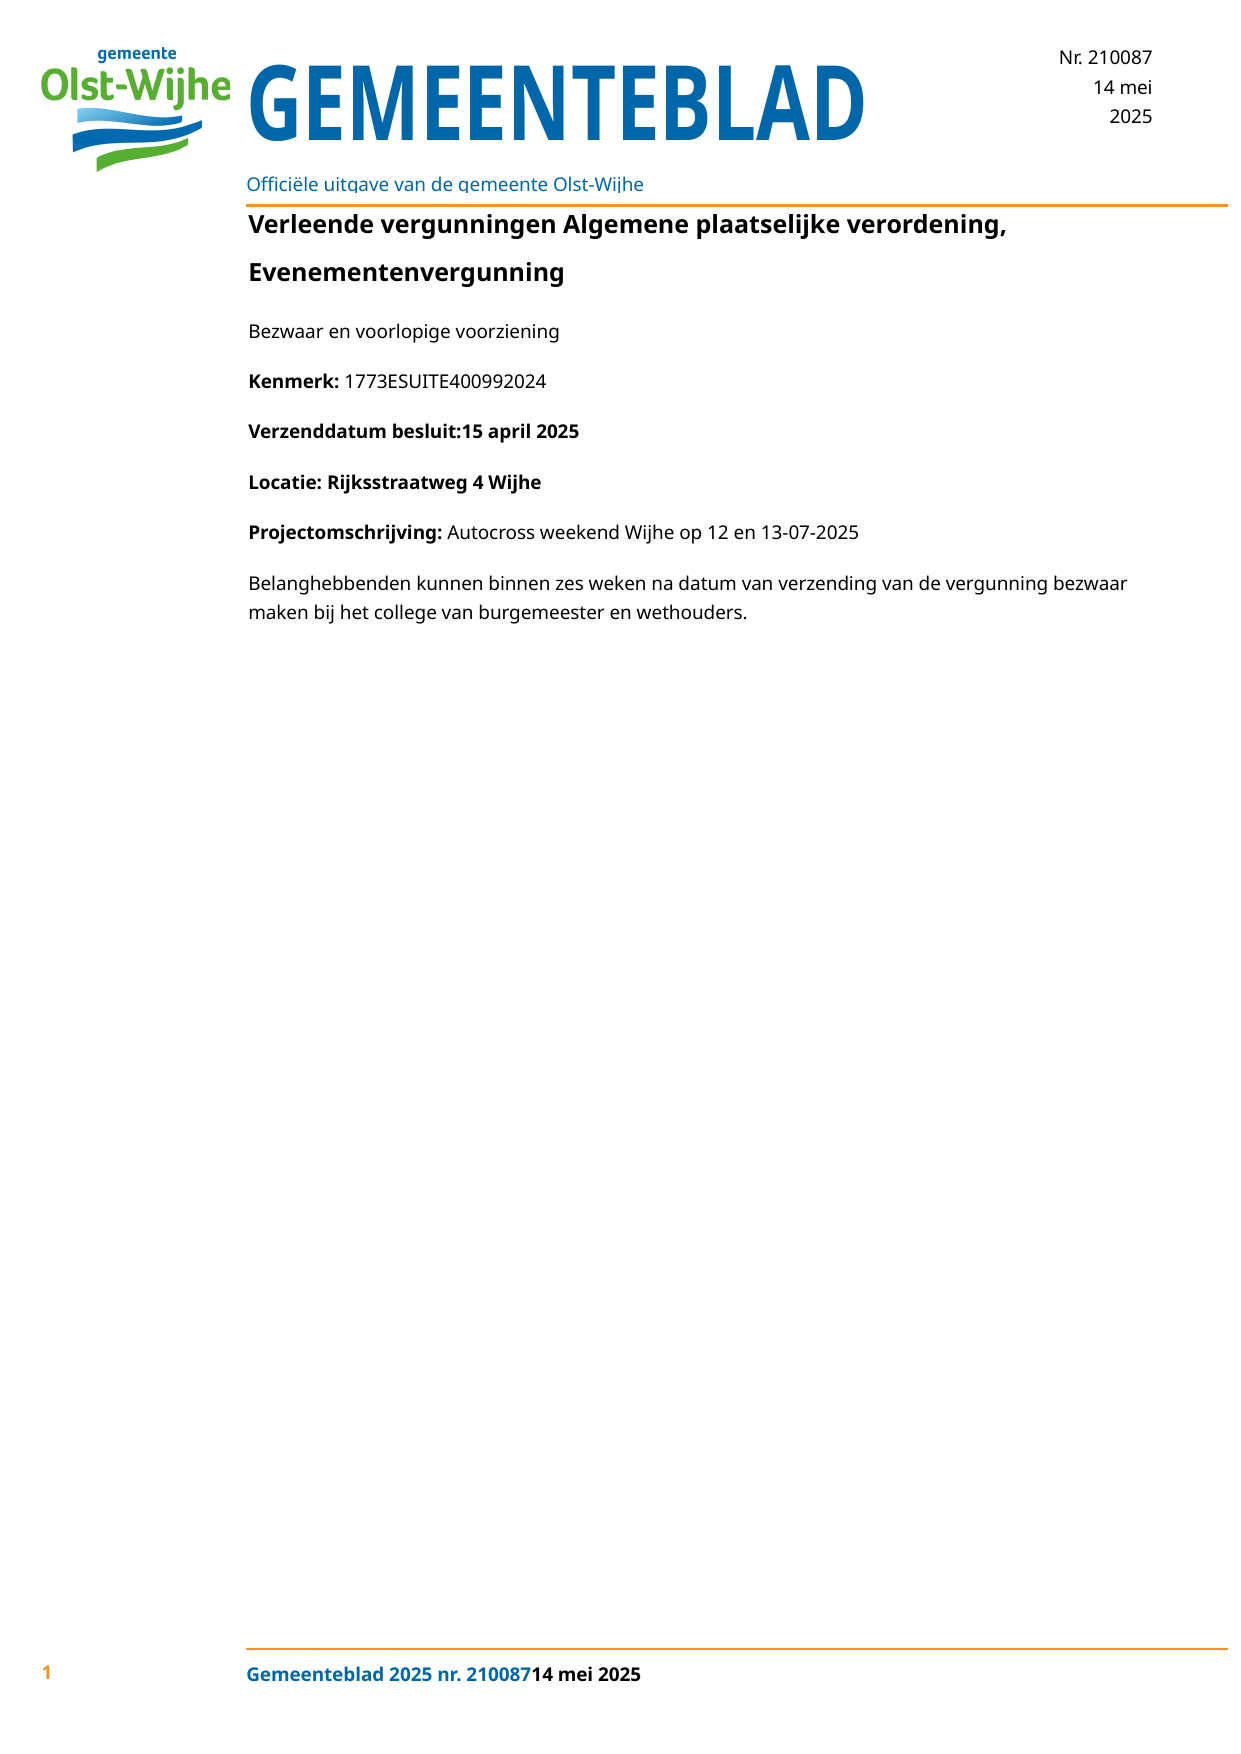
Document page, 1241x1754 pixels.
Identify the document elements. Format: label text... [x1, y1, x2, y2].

text Belanghebbenden kunnen binnen zes weken na datum van verzending van de vergunning bezwaar maken bij het college van burgemeester en wethouders. [248, 570, 1152, 625]
picture [41, 47, 231, 172]
text Verleende vergunningen Algemene plaatselijke verordening, Evenementenvergunning [248, 207, 1152, 288]
text Locatie: Rijksstraatweg 4 Wijhe [248, 469, 1152, 495]
text Projectomschrijving: Autocross weekend Wijhe op 12 en 13-07-2025 [248, 519, 1152, 545]
text Verzenddatum besluit:15 april 2025 [248, 419, 1152, 444]
text Kenmerk: 1773ESUITE400992024 [248, 368, 1152, 394]
text Bezwaar en voorlopige voorziening [248, 318, 1152, 344]
